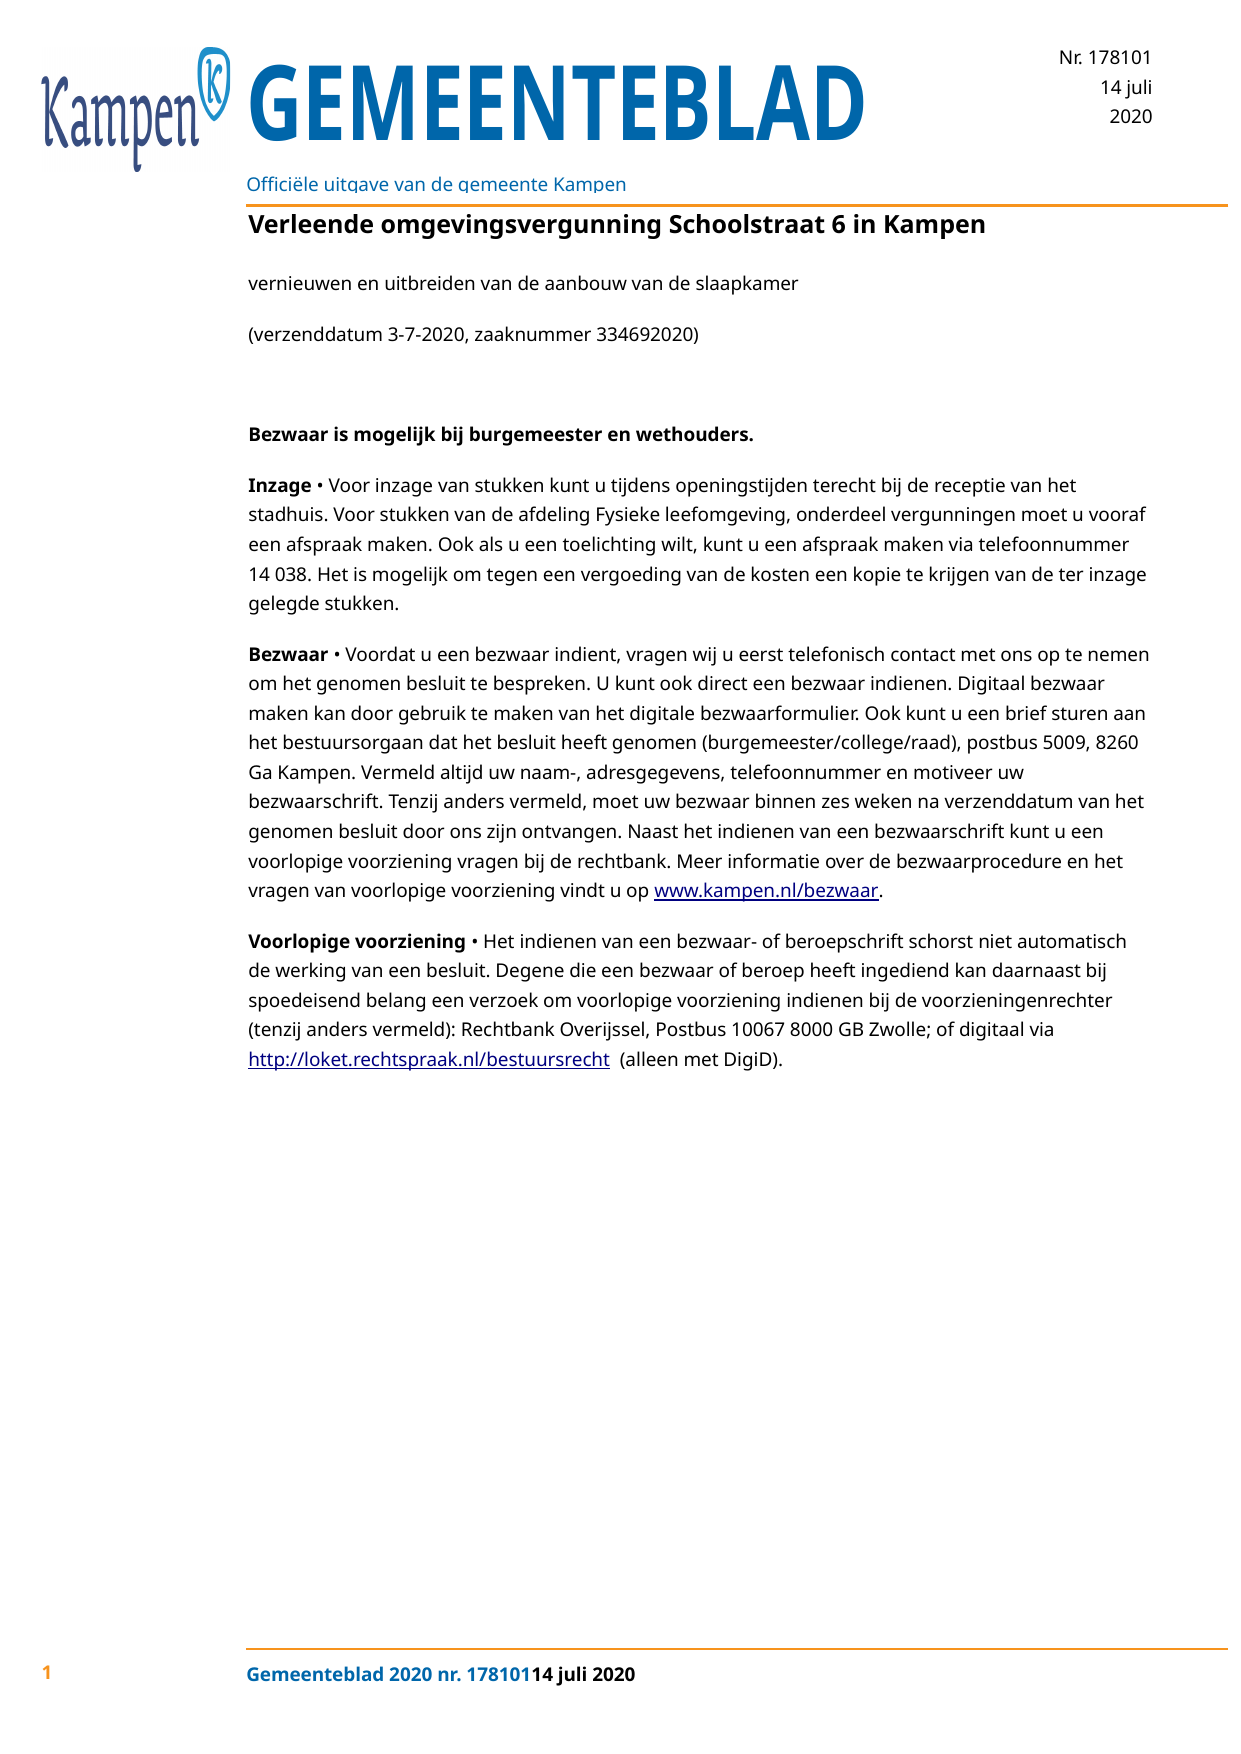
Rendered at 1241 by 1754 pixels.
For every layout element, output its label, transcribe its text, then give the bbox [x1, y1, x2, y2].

text (verzenddatum 3-7-2020, zaaknummer 334692020) [248, 321, 1152, 346]
text Inzage • Voor inzage van stukken kunt u tijdens openingstijden terecht bij de receptie van het stadhuis. Voor stukken van de afdeling Fysieke leefomgeving, onderdeel vergunningen moet u vooraf een afspraak maken. Ook als u een toelichting wilt, kunt u een afspraak maken via telefoonnummer 14 038. Het is mogelijk om tegen een vergoeding van de kosten een kopie te krijgen van de ter inzage gelegde stukken. [248, 472, 1152, 616]
text Bezwaar • Voordat u een bezwaar indient, vragen wij u eerst telefonisch contact met ons op te nemen om het genomen besluit te bespreken. U kunt ook direct een bezwaar indienen. Digitaal bezwaar maken kan door gebruik te maken van het digitale bezwaarformulier. Ook kunt u een brief sturen aan het bestuursorgaan dat het besluit heeft genomen (burgemeester/college/raad), postbus 5009, 8260 Ga Kampen. Vermeld altijd uw naam-, adresgegevens, telefoonnummer en motiveer uw bezwaarschrift. Tenzij anders vermeld, moet uw bezwaar binnen zes weken na verzenddatum van het genomen besluit door ons zijn ontvangen. Naast het indienen van een bezwaarschrift kunt u een voorlopige voorziening vragen bij de rechtbank. Meer informatie over de bezwaarprocedure en het vragen van voorlopige voorziening vindt u op www.kampen.nl/bezwaar. [248, 641, 1152, 903]
text Bezwaar is mogelijk bij burgemeester en wethouders. [248, 422, 1152, 447]
text Voorlopige voorziening • Het indienen van een bezwaar- of beroepschrift schorst niet automatisch de werking van een besluit. Degene die een bezwaar of beroep heeft ingediend kan daarnaast bij spoedeisend belang een verzoek om voorlopige voorziening indienen bij de voorzieningenrechter (tenzij anders vermeld): Rechtbank Overijssel, Postbus 10067 8000 GB Zwolle; of digitaal via http://loket.rechtspraak.nl/bestuursrecht (alleen met DigiD). [248, 928, 1152, 1072]
picture [41, 47, 231, 172]
text vernieuwen en uitbreiden van de aanbouw van de slaapkamer [248, 270, 1152, 296]
text Verleende omgevingsvergunning Schoolstraat 6 in Kampen [248, 207, 1152, 241]
